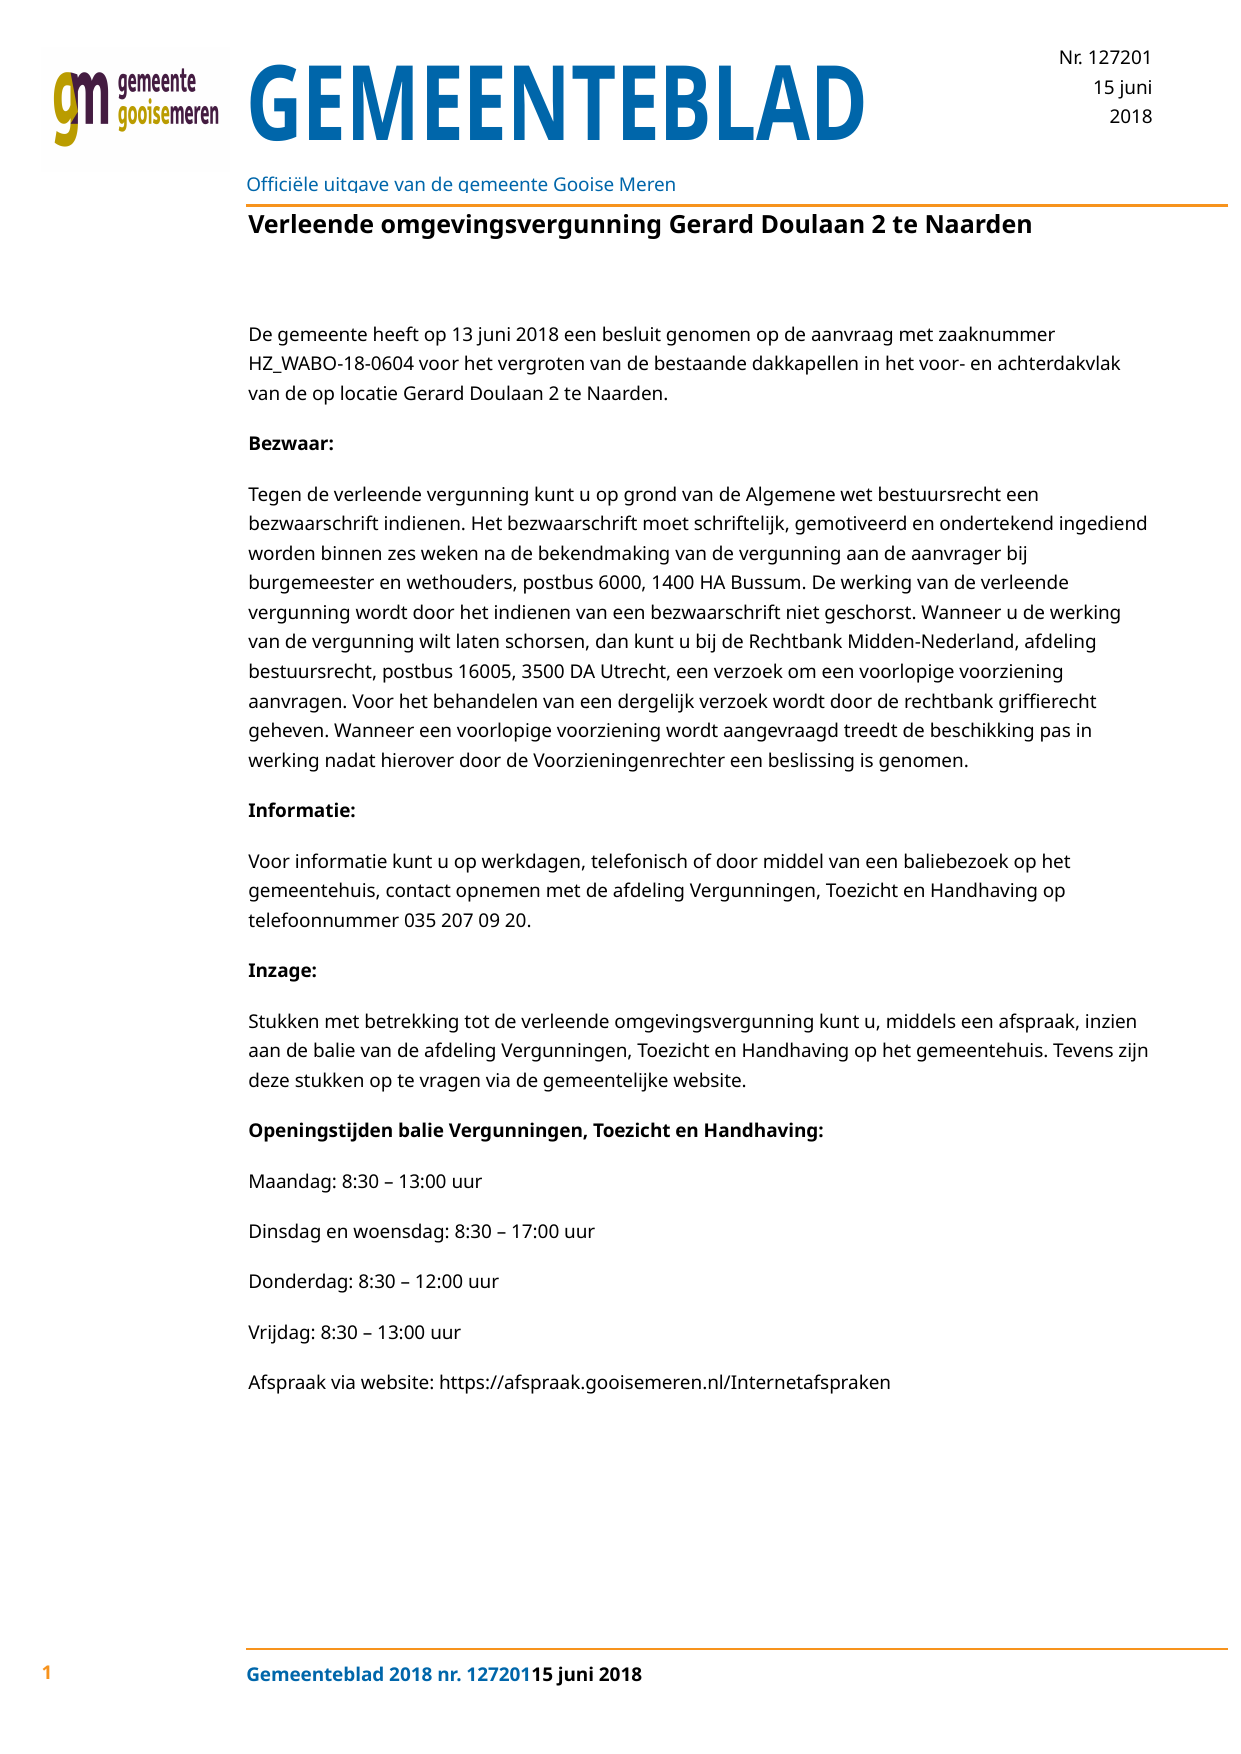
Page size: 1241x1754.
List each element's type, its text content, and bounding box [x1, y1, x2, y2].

text Inzage: [248, 957, 1152, 983]
text De gemeente heeft op 13 juni 2018 een besluit genomen op de aanvraag met zaaknummer HZ_WABO-18-0604 voor het vergroten van de bestaande dakkapellen in het voor- en achterdakvlak van de op locatie Gerard Doulaan 2 te Naarden. [248, 321, 1152, 406]
text Stukken met betrekking tot de verleende omgevingsvergunning kunt u, middels een afspraak, inzien aan de balie van de afdeling Vergunningen, Toezicht en Handhaving op het gemeentehuis. Tevens zijn deze stukken op te vragen via de gemeentelijke website. [248, 1008, 1152, 1093]
text Verleende omgevingsvergunning Gerard Doulaan 2 te Naarden [248, 207, 1152, 241]
text Maandag: 8:30 – 13:00 uur [248, 1168, 1152, 1193]
text Voor informatie kunt u op werkdagen, telefonisch of door middel van een baliebezoek op het gemeentehuis, contact opnemen met de afdeling Vergunningen, Toezicht en Handhaving op telefoonnummer 035 207 09 20. [248, 848, 1152, 933]
text Dinsdag en woensdag: 8:30 – 17:00 uur [248, 1218, 1152, 1244]
text Tegen de verleende vergunning kunt u op grond van de Algemene wet bestuursrecht een bezwaarschrift indienen. Het bezwaarschrift moet schriftelijk, gemotiveerd en ondertekend ingediend worden binnen zes weken na de bekendmaking van de vergunning aan de aanvrager bij burgemeester en wethouders, postbus 6000, 1400 HA Bussum. De werking van de verleende vergunning wordt door het indienen van een bezwaarschrift niet geschorst. Wanneer u de werking van de vergunning wilt laten schorsen, dan kunt u bij de Rechtbank Midden-Nederland, afdeling bestuursrecht, postbus 16005, 3500 DA Utrecht, een verzoek om een voorlopige voorziening aanvragen. Voor het behandelen van een dergelijk verzoek wordt door de rechtbank griffierecht geheven. Wanneer een voorlopige voorziening wordt aangevraagd treedt de beschikking pas in werking nadat hierover door de Voorzieningenrechter een beslissing is genomen. [248, 481, 1152, 773]
text Bezwaar: [248, 430, 1152, 456]
picture [41, 47, 231, 172]
text Afspraak via website: https://afspraak.gooisemeren.nl/Internetafspraken [248, 1369, 1152, 1395]
text Openingstijden balie Vergunningen, Toezicht en Handhaving: [248, 1117, 1152, 1143]
text Informatie: [248, 797, 1152, 823]
text Vrijdag: 8:30 – 13:00 uur [248, 1319, 1152, 1345]
text Donderdag: 8:30 – 12:00 uur [248, 1269, 1152, 1294]
